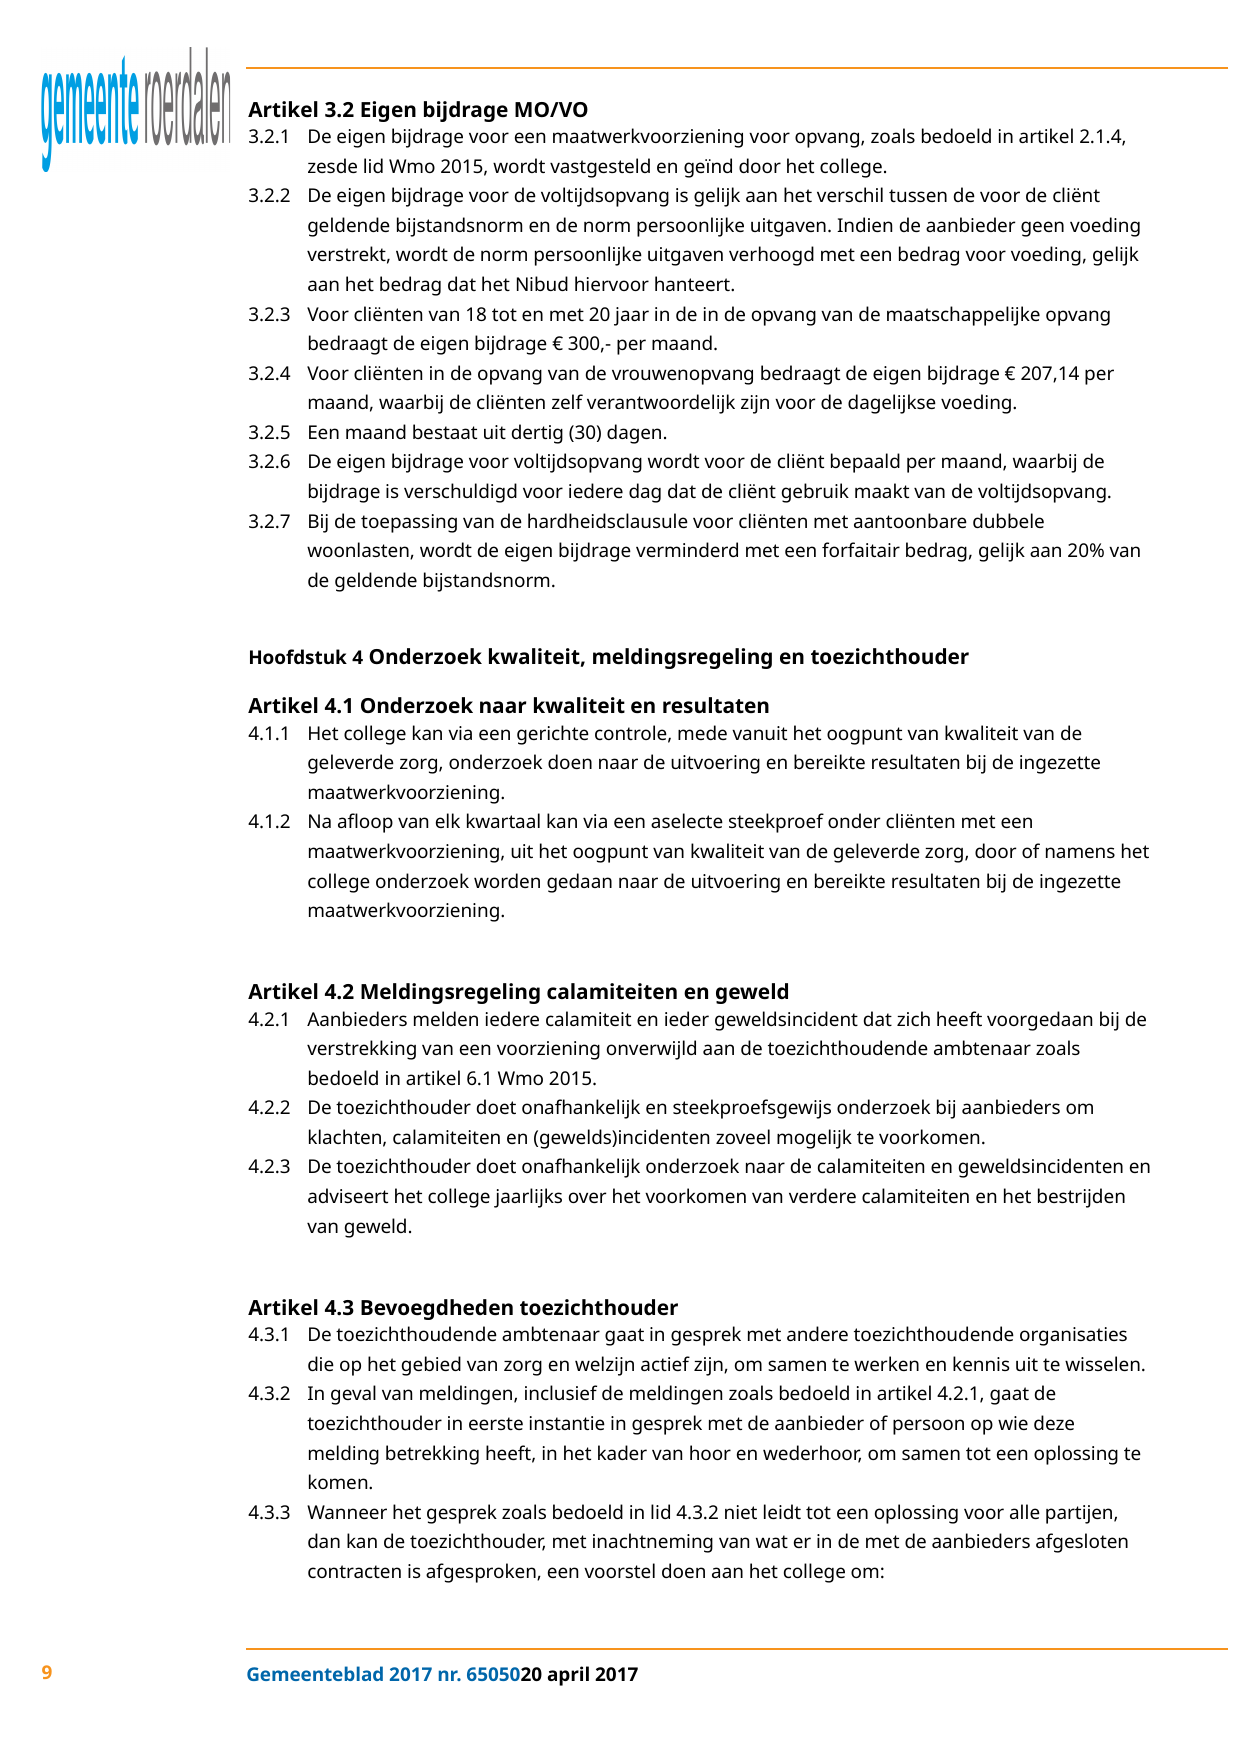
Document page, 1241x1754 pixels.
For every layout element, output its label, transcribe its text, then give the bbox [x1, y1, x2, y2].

list Aanbieders melden iedere calamiteit en ieder geweldsincident dat zich heeft voorgedaan bij de verstrekking van een voorziening onverwijld aan de toezichthoudende ambtenaar zoals bedoeld in artikel 6.1 Wmo 2015. [248, 1006, 1152, 1091]
list De toezichthouder doet onafhankelijk onderzoek naar de calamiteiten en geweldsincidenten en adviseert het college jaarlijks over het voorkomen van verdere calamiteiten en het bestrijden van geweld. [248, 1154, 1152, 1239]
text Hoofdstuk 4 Onderzoek kwaliteit, meldingsregeling en toezichthouder [248, 642, 1152, 671]
text Artikel 3.2 Eigen bijdrage MO/VO [248, 95, 1152, 123]
list De toezichthouder doet onafhankelijk en steekproefsgewijs onderzoek bij aanbieders om klachten, calamiteiten en (gewelds)incidenten zoveel mogelijk te voorkomen. [248, 1094, 1152, 1150]
list Voor cliënten in de opvang van de vrouwenopvang bedraagt de eigen bijdrage € 207,14 per maand, waarbij de cliënten zelf verantwoordelijk zijn voor de dagelijkse voeding. [248, 360, 1152, 415]
list Wanneer het gesprek zoals bedoeld in lid 4.3.2 niet leidt tot een oplossing voor alle partijen, dan kan de toezichthouder, met inachtneming van wat er in de met de aanbieders afgesloten contracten is afgesproken, een voorstel doen aan het college om: [248, 1499, 1152, 1584]
picture [41, 134, 48, 172]
list In geval van meldingen, inclusief de meldingen zoals bedoeld in artikel 4.2.1, gaat de toezichthouder in eerste instantie in gesprek met de aanbieder of persoon op wie deze melding betrekking heeft, in het kader van hoor en wederhoor, om samen tot een oplossing te komen. [248, 1381, 1152, 1495]
list Bij de toepassing van de hardheidsclausule voor cliënten met aantoonbare dubbele woonlasten, wordt de eigen bijdrage verminderd met een forfaitair bedrag, gelijk aan 20% van de geldende bijstandsnorm. [248, 508, 1152, 593]
list Het college kan via een gerichte controle, mede vanuit het oogpunt van kwaliteit van de geleverde zorg, onderzoek doen naar de uitvoering en bereikte resultaten bij de ingezette maatwerkvoorziening. [248, 720, 1152, 805]
list De eigen bijdrage voor de voltijdsopvang is gelijk aan het verschil tussen de voor de cliënt geldende bijstandsnorm en de norm persoonlijke uitgaven. Indien de aanbieder geen voeding verstrekt, wordt de norm persoonlijke uitgaven verhoogd met een bedrag voor voeding, gelijk aan het bedrag dat het Nibud hiervoor hanteert. [248, 182, 1152, 297]
list Voor cliënten van 18 tot en met 20 jaar in de in de opvang van de maatschappelijke opvang bedraagt de eigen bijdrage € 300,- per maand. [248, 301, 1152, 356]
text Artikel 4.3 Bevoegdheden toezichthouder [248, 1293, 1152, 1321]
picture [41, 47, 231, 172]
text Artikel 4.1 Onderzoek naar kwaliteit en resultaten [248, 691, 1152, 720]
list De toezichthoudende ambtenaar gaat in gesprek met andere toezichthoudende organisaties die op het gebied van zorg en welzijn actief zijn, om samen te werken en kennis uit te wisselen. [248, 1321, 1152, 1377]
list De eigen bijdrage voor een maatwerkvoorziening voor opvang, zoals bedoeld in artikel 2.1.4, zesde lid Wmo 2015, wordt vastgesteld en geïnd door het college. [248, 123, 1152, 178]
list De eigen bijdrage voor voltijdsopvang wordt voor de cliënt bepaald per maand, waarbij de bijdrage is verschuldigd voor iedere dag dat de cliënt gebruik maakt van de voltijdsopvang. [248, 449, 1152, 504]
text Artikel 4.2 Meldingsregeling calamiteiten en geweld [248, 977, 1152, 1006]
list Na afloop van elk kwartaal kan via een aselecte steekproef onder cliënten met een maatwerkvoorziening, uit het oogpunt van kwaliteit van de geleverde zorg, door of namens het college onderzoek worden gedaan naar de uitvoering en bereikte resultaten bij de ingezette maatwerkvoorziening. [248, 809, 1152, 923]
list Een maand bestaat uit dertig (30) dagen. [248, 419, 1152, 445]
